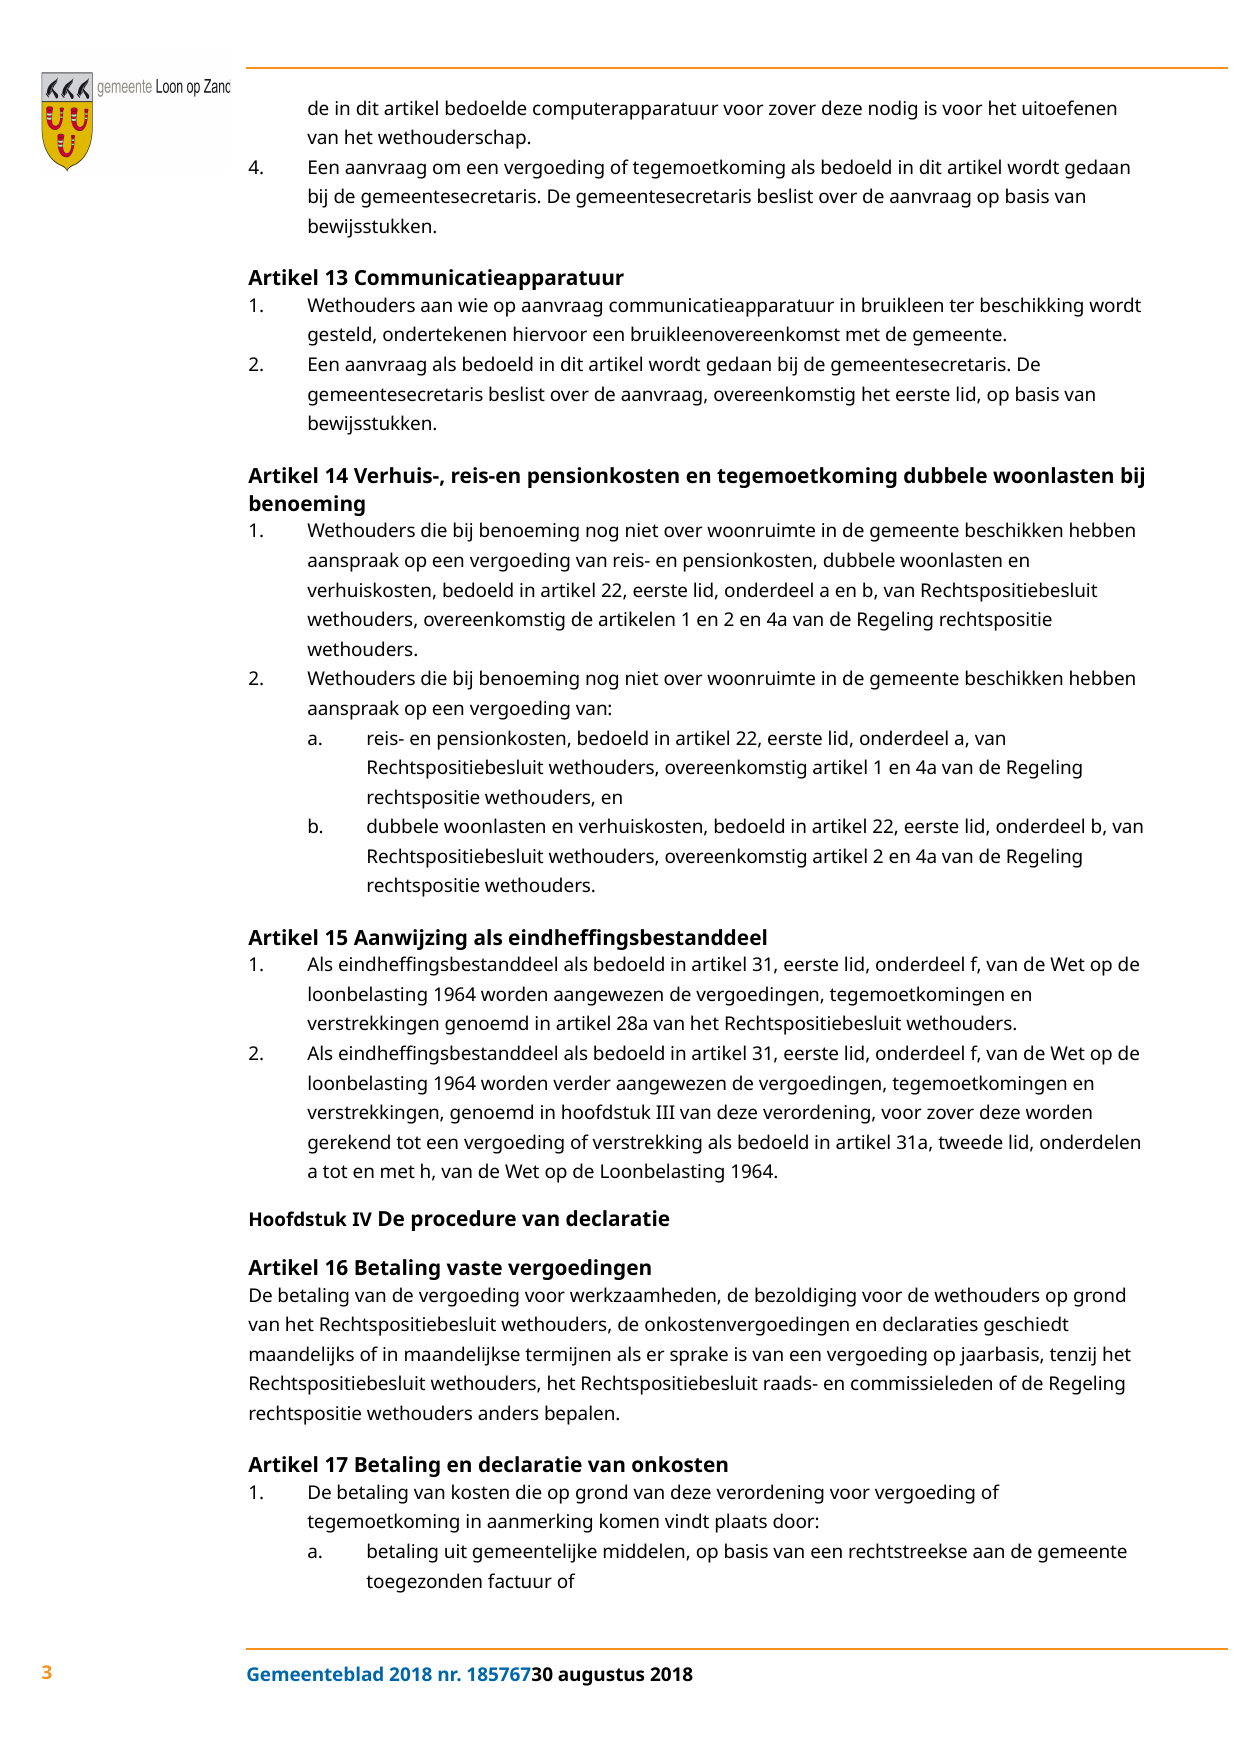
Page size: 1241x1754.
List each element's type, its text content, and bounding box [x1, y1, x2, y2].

text De betaling van de vergoeding voor werkzaamheden, de bezoldiging voor de wethouders op grond van het Rechtspositiebesluit wethouders, de onkostenvergoedingen en declaraties geschiedt maandelijks of in maandelijkse termijnen als er sprake is van een vergoeding op jaarbasis, tenzij het Rechtspositiebesluit wethouders, het Rechtspositiebesluit raads- en commissieleden of de Regeling rechtspositie wethouders anders bepalen. [248, 1282, 1152, 1426]
list De betaling van kosten die op grond van deze verordening voor vergoeding of tegemoetkoming in aanmerking komen vindt plaats door: [248, 1479, 1152, 1534]
text Artikel 13 Communicatieapparatuur [248, 263, 1152, 292]
list de in dit artikel bedoelde computerapparatuur voor zover deze nodig is voor het uitoefenen van het wethouderschap. [248, 95, 1152, 150]
text Artikel 17 Betaling en declaratie van onkosten [248, 1451, 1152, 1479]
picture [41, 47, 231, 172]
list Als eindheffingsbestanddeel als bedoeld in artikel 31, eerste lid, onderdeel f, van de Wet op de loonbelasting 1964 worden verder aangewezen de vergoedingen, tegemoetkomingen en verstrekkingen, genoemd in hoofdstuk III van deze verordening, voor zover deze worden gerekend tot een vergoeding of verstrekking als bedoeld in artikel 31a, tweede lid, onderdelen a tot en met h, van de Wet op de Loonbelasting 1964. [248, 1040, 1152, 1184]
list Een aanvraag als bedoeld in dit artikel wordt gedaan bij de gemeentesecretaris. De gemeentesecretaris beslist over de aanvraag, overeenkomstig het eerste lid, op basis van bewijsstukken. [248, 351, 1152, 436]
list Wethouders aan wie op aanvraag communicatieapparatuur in bruikleen ter beschikking wordt gesteld, ondertekenen hiervoor een bruikleenovereenkomst met de gemeente. [248, 292, 1152, 347]
list reis- en pensionkosten, bedoeld in artikel 22, eerste lid, onderdeel a, van Rechtspositiebesluit wethouders, overeenkomstig artikel 1 en 4a van de Regeling rechtspositie wethouders, en [307, 725, 1152, 809]
text Artikel 16 Betaling vaste vergoedingen [248, 1253, 1152, 1282]
text Hoofdstuk IV De procedure van declaratie [248, 1204, 1152, 1233]
list Als eindheffingsbestanddeel als bedoeld in artikel 31, eerste lid, onderdeel f, van de Wet op de loonbelasting 1964 worden aangewezen de vergoedingen, tegemoetkomingen en verstrekkingen genoemd in artikel 28a van het Rechtspositiebesluit wethouders. [248, 951, 1152, 1036]
text Artikel 14 Verhuis-, reis-en pensionkosten en tegemoetkoming dubbele woonlasten bij benoeming [248, 461, 1152, 518]
list betaling uit gemeentelijke middelen, op basis van een rechtstreekse aan de gemeente toegezonden factuur of [307, 1538, 1152, 1593]
list Wethouders die bij benoeming nog niet over woonruimte in de gemeente beschikken hebben aanspraak op een vergoeding van reis- en pensionkosten, dubbele woonlasten en verhuiskosten, bedoeld in artikel 22, eerste lid, onderdeel a en b, van Rechtspositiebesluit wethouders, overeenkomstig de artikelen 1 en 2 en 4a van de Regeling rechtspositie wethouders. [248, 518, 1152, 662]
list dubbele woonlasten en verhuiskosten, bedoeld in artikel 22, eerste lid, onderdeel b, van Rechtspositiebesluit wethouders, overeenkomstig artikel 2 en 4a van de Regeling rechtspositie wethouders. [307, 813, 1152, 898]
text Artikel 15 Aanwijzing als eindheffingsbestanddeel [248, 923, 1152, 951]
list Wethouders die bij benoeming nog niet over woonruimte in de gemeente beschikken hebben aanspraak op een vergoeding van: [248, 666, 1152, 721]
list Een aanvraag om een vergoeding of tegemoetkoming als bedoeld in dit artikel wordt gedaan bij de gemeentesecretaris. De gemeentesecretaris beslist over de aanvraag op basis van bewijsstukken. [248, 154, 1152, 239]
